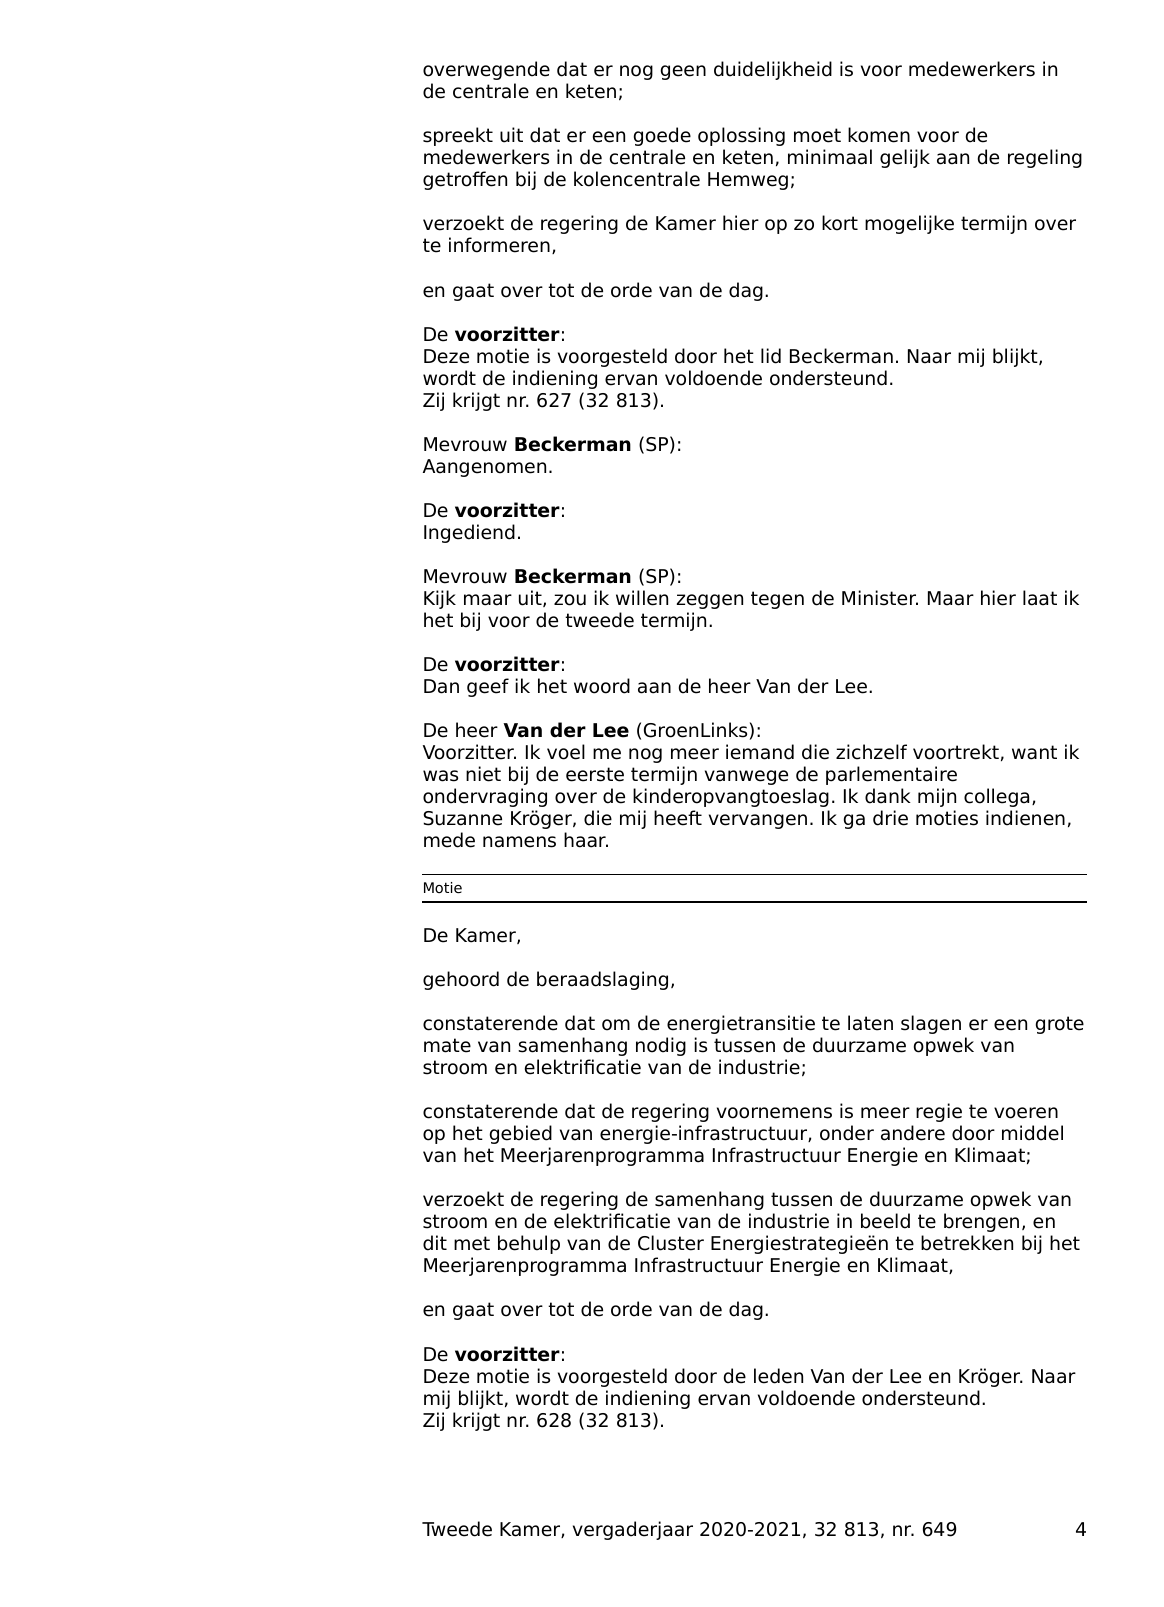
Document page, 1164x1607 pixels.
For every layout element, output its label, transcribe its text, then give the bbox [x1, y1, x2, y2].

text Aangenomen. [422, 456, 1087, 478]
text Zij krijgt nr. 627 (32 813). [422, 389, 1087, 412]
text De voorzitter: [422, 654, 1087, 676]
text Kijk maar uit, zou ik willen zeggen tegen de Minister. Maar hier laat ik het bij voor de tweede termijn. [422, 588, 1087, 632]
text verzoekt de regering de Kamer hier op zo kort mogelijke termijn over te informeren, [422, 213, 1087, 257]
text overwegende dat er nog geen duidelijkheid is voor medewerkers in de centrale en keten; [422, 59, 1087, 103]
text Voorzitter. Ik voel me nog meer iemand die zichzelf voortrekt, want ik was niet bij de eerste termijn vanwege de parlementaire ondervraging over de kinderopvangtoeslag. Ik dank mijn collega, Suzanne Kröger, die mij heeft vervangen. Ik ga drie moties indienen, mede namens haar. [422, 742, 1087, 852]
text spreekt uit dat er een goede oplossing moet komen voor de medewerkers in de centrale en keten, minimaal gelijk aan de regeling getroffen bij de kolencentrale Hemweg; [422, 125, 1087, 191]
text Mevrouw Beckerman (SP): [422, 434, 1087, 456]
text De heer Van der Lee (GroenLinks): [422, 720, 1087, 742]
text Deze motie is voorgesteld door de leden Van der Lee en Kröger. Naar mij blijkt, wordt de indiening ervan voldoende ondersteund. [422, 1366, 1087, 1409]
text Mevrouw Beckerman (SP): [422, 566, 1087, 588]
text De Kamer, [422, 925, 1087, 947]
text constaterende dat om de energietransitie te laten slagen er een grote mate van samenhang nodig is tussen de duurzame opwek van stroom en elektrificatie van de industrie; [422, 1013, 1087, 1079]
text Deze motie is voorgesteld door het lid Beckerman. Naar mij blijkt, wordt de indiening ervan voldoende ondersteund. [422, 346, 1087, 389]
text en gaat over tot de orde van de dag. [422, 1299, 1087, 1321]
text De voorzitter: [422, 324, 1087, 346]
text Dan geef ik het woord aan de heer Van der Lee. [422, 676, 1087, 698]
text verzoekt de regering de samenhang tussen de duurzame opwek van stroom en de elektrificatie van de industrie in beeld te brengen, en dit met behulp van de Cluster Energiestrategieën te betrekken bij het Meerjarenprogramma Infrastructuur Energie en Klimaat, [422, 1189, 1087, 1277]
text gehoord de beraadslaging, [422, 969, 1087, 991]
text constaterende dat de regering voornemens is meer regie te voeren op het gebied van energie-infrastructuur, onder andere door middel van het Meerjarenprogramma Infrastructuur Energie en Klimaat; [422, 1101, 1087, 1167]
text Ingediend. [422, 522, 1087, 544]
text De voorzitter: [422, 1343, 1087, 1366]
text De voorzitter: [422, 500, 1087, 522]
table_header Motie [422, 875, 1087, 901]
text en gaat over tot de orde van de dag. [422, 279, 1087, 301]
text Zij krijgt nr. 628 (32 813). [422, 1409, 1087, 1431]
